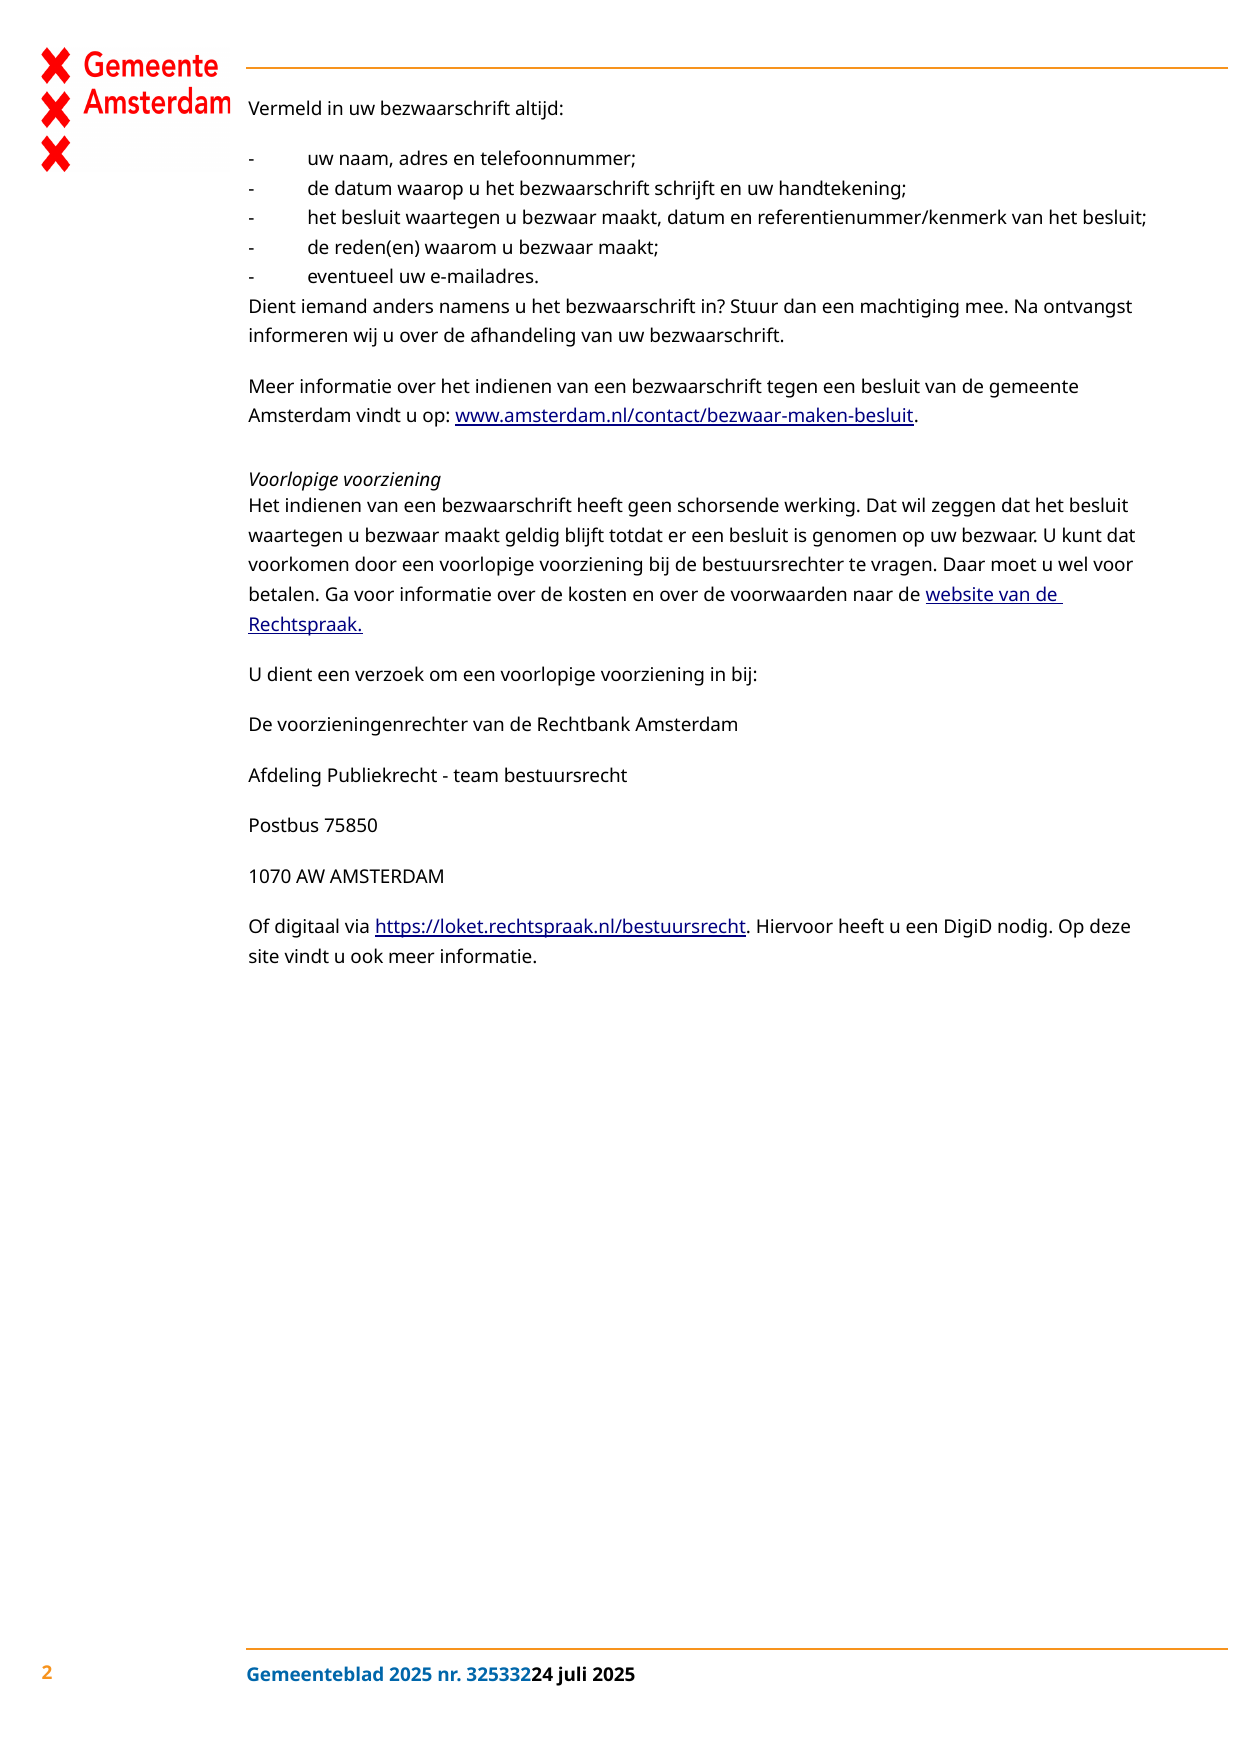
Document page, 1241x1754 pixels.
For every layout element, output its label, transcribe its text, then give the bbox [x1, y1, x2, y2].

text Dient iemand anders namens u het bezwaarschrift in? Stuur dan een machtiging mee. Na ontvangst informeren wij u over de afhandeling van uw bezwaarschrift. [248, 293, 1152, 348]
text Postbus 75850 [248, 812, 1152, 838]
list de datum waarop u het bezwaarschrift schrijft en uw handtekening; [248, 175, 1152, 201]
list het besluit waartegen u bezwaar maakt, datum en referentienummer/kenmerk van het besluit; [248, 204, 1152, 230]
picture [41, 47, 231, 172]
text De voorzieningenrechter van de Rechtbank Amsterdam [248, 712, 1152, 737]
text Of digitaal via https://loket.rechtspraak.nl/bestuursrecht. Hiervoor heeft u een DigiD nodig. Op deze site vindt u ook meer informatie. [248, 913, 1152, 968]
list eventueel uw e-mailadres. [248, 263, 1152, 289]
text Meer informatie over het indienen van een bezwaarschrift tegen een besluit van de gemeente Amsterdam vindt u op: www.amsterdam.nl/contact/bezwaar-maken-besluit. [248, 373, 1152, 428]
text Vermeld in uw bezwaarschrift altijd: [248, 95, 1152, 121]
list de reden(en) waarom u bezwaar maakt; [248, 234, 1152, 260]
text Afdeling Publiekrecht - team bestuursrecht [248, 762, 1152, 788]
text 1070 AW AMSTERDAM [248, 863, 1152, 888]
list uw naam, adres en telefoonnummer; [248, 145, 1152, 171]
text Voorlopige voorziening [248, 467, 1152, 492]
text U dient een verzoek om een voorlopige voorziening in bij: [248, 661, 1152, 687]
text Het indienen van een bezwaarschrift heeft geen schorsende werking. Dat wil zeggen dat het besluit waartegen u bezwaar maakt geldig blijft totdat er een besluit is genomen op uw bezwaar. U kunt dat voorkomen door een voorlopige voorziening bij de bestuursrechter te vragen. Daar moet u wel voor betalen. Ga voor informatie over de kosten en over de voorwaarden naar de website van de Rechtspraak. [248, 492, 1152, 636]
